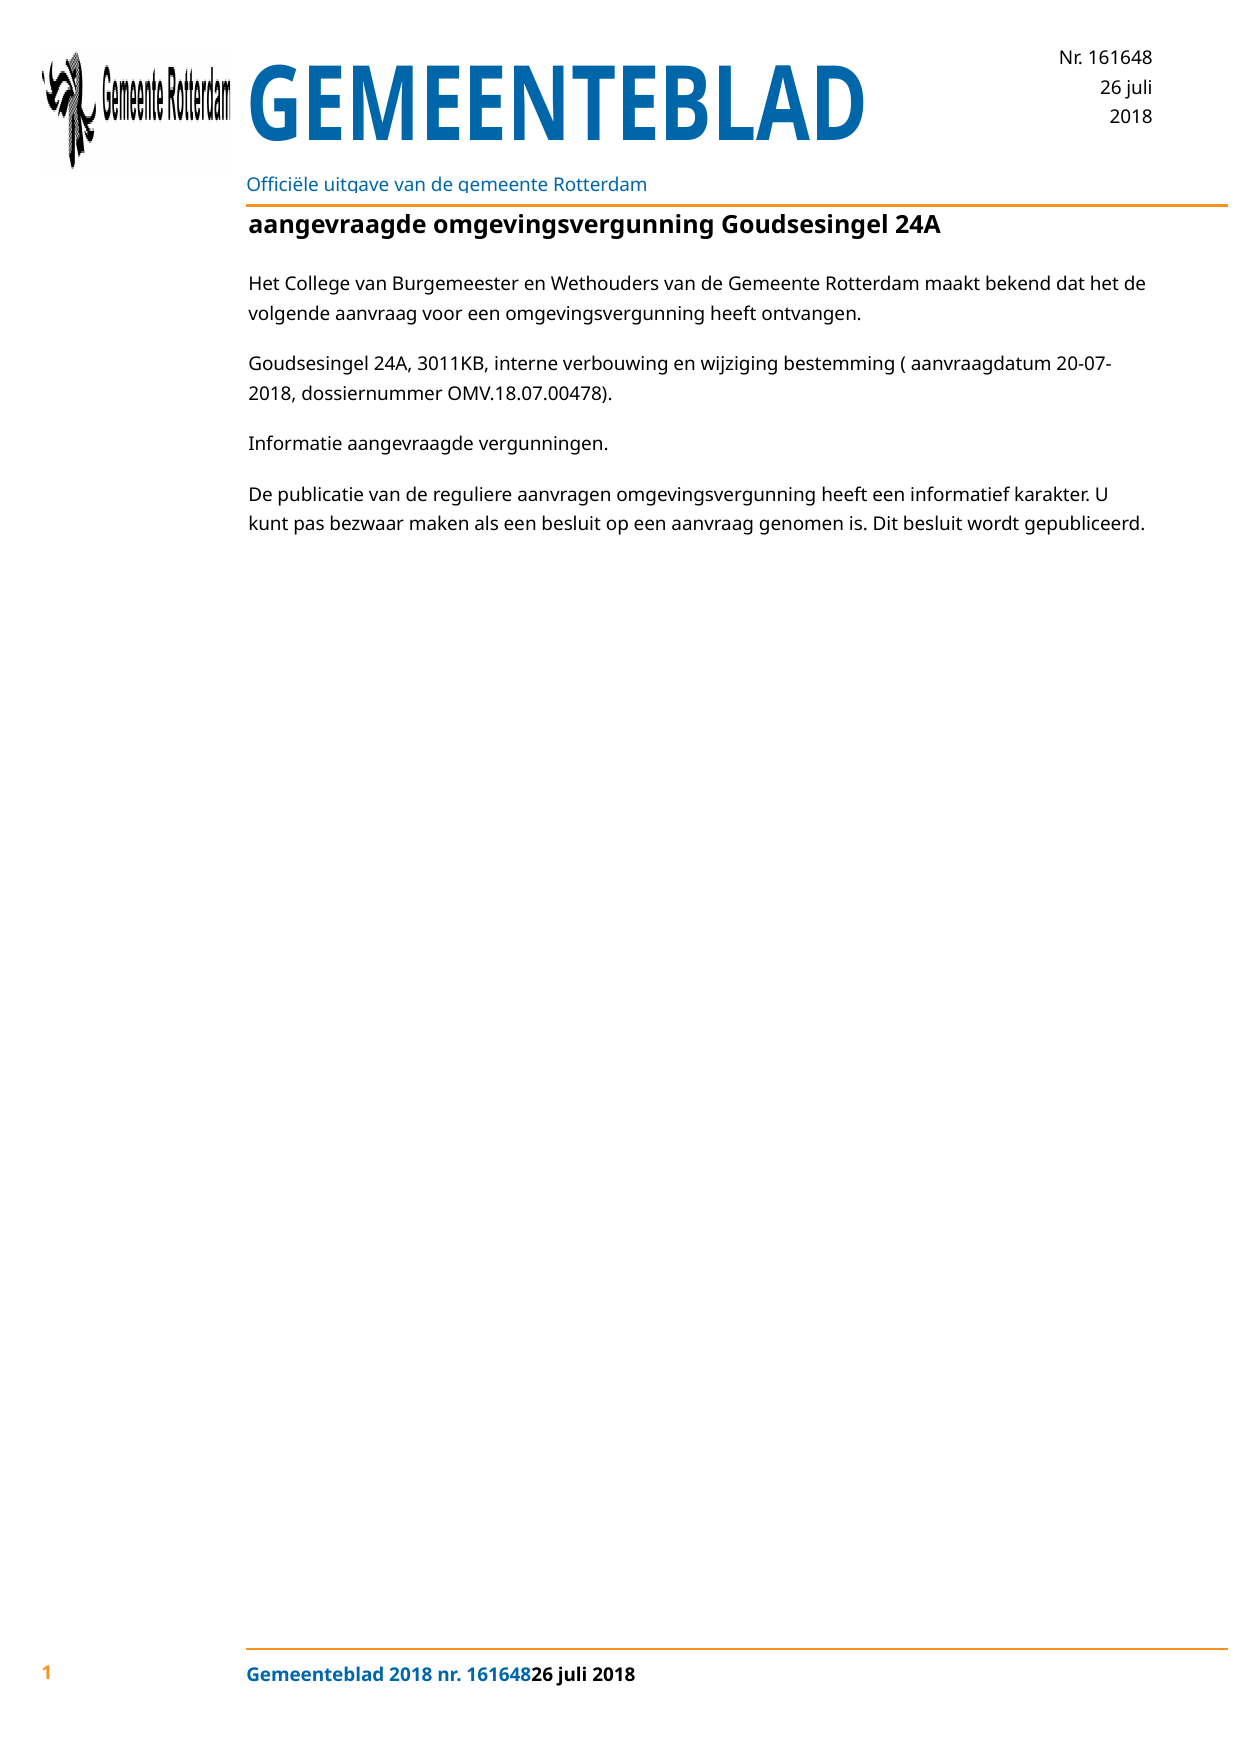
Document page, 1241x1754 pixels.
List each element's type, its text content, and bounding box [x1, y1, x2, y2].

text Goudsesingel 24A, 3011KB, interne verbouwing en wijziging bestemming ( aanvraagdatum 20-07-2018, dossiernummer OMV.18.07.00478). [248, 350, 1152, 406]
picture [41, 47, 231, 172]
text aangevraagde omgevingsvergunning Goudsesingel 24A [248, 207, 1152, 241]
text Het College van Burgemeester en Wethouders van de Gemeente Rotterdam maakt bekend dat het de volgende aanvraag voor een omgevingsvergunning heeft ontvangen. [248, 270, 1152, 326]
text Informatie aangevraagde vergunningen. [248, 430, 1152, 456]
text De publicatie van de reguliere aanvragen omgevingsvergunning heeft een informatief karakter. U kunt pas bezwaar maken als een besluit op een aanvraag genomen is. Dit besluit wordt gepubliceerd. [248, 481, 1152, 536]
